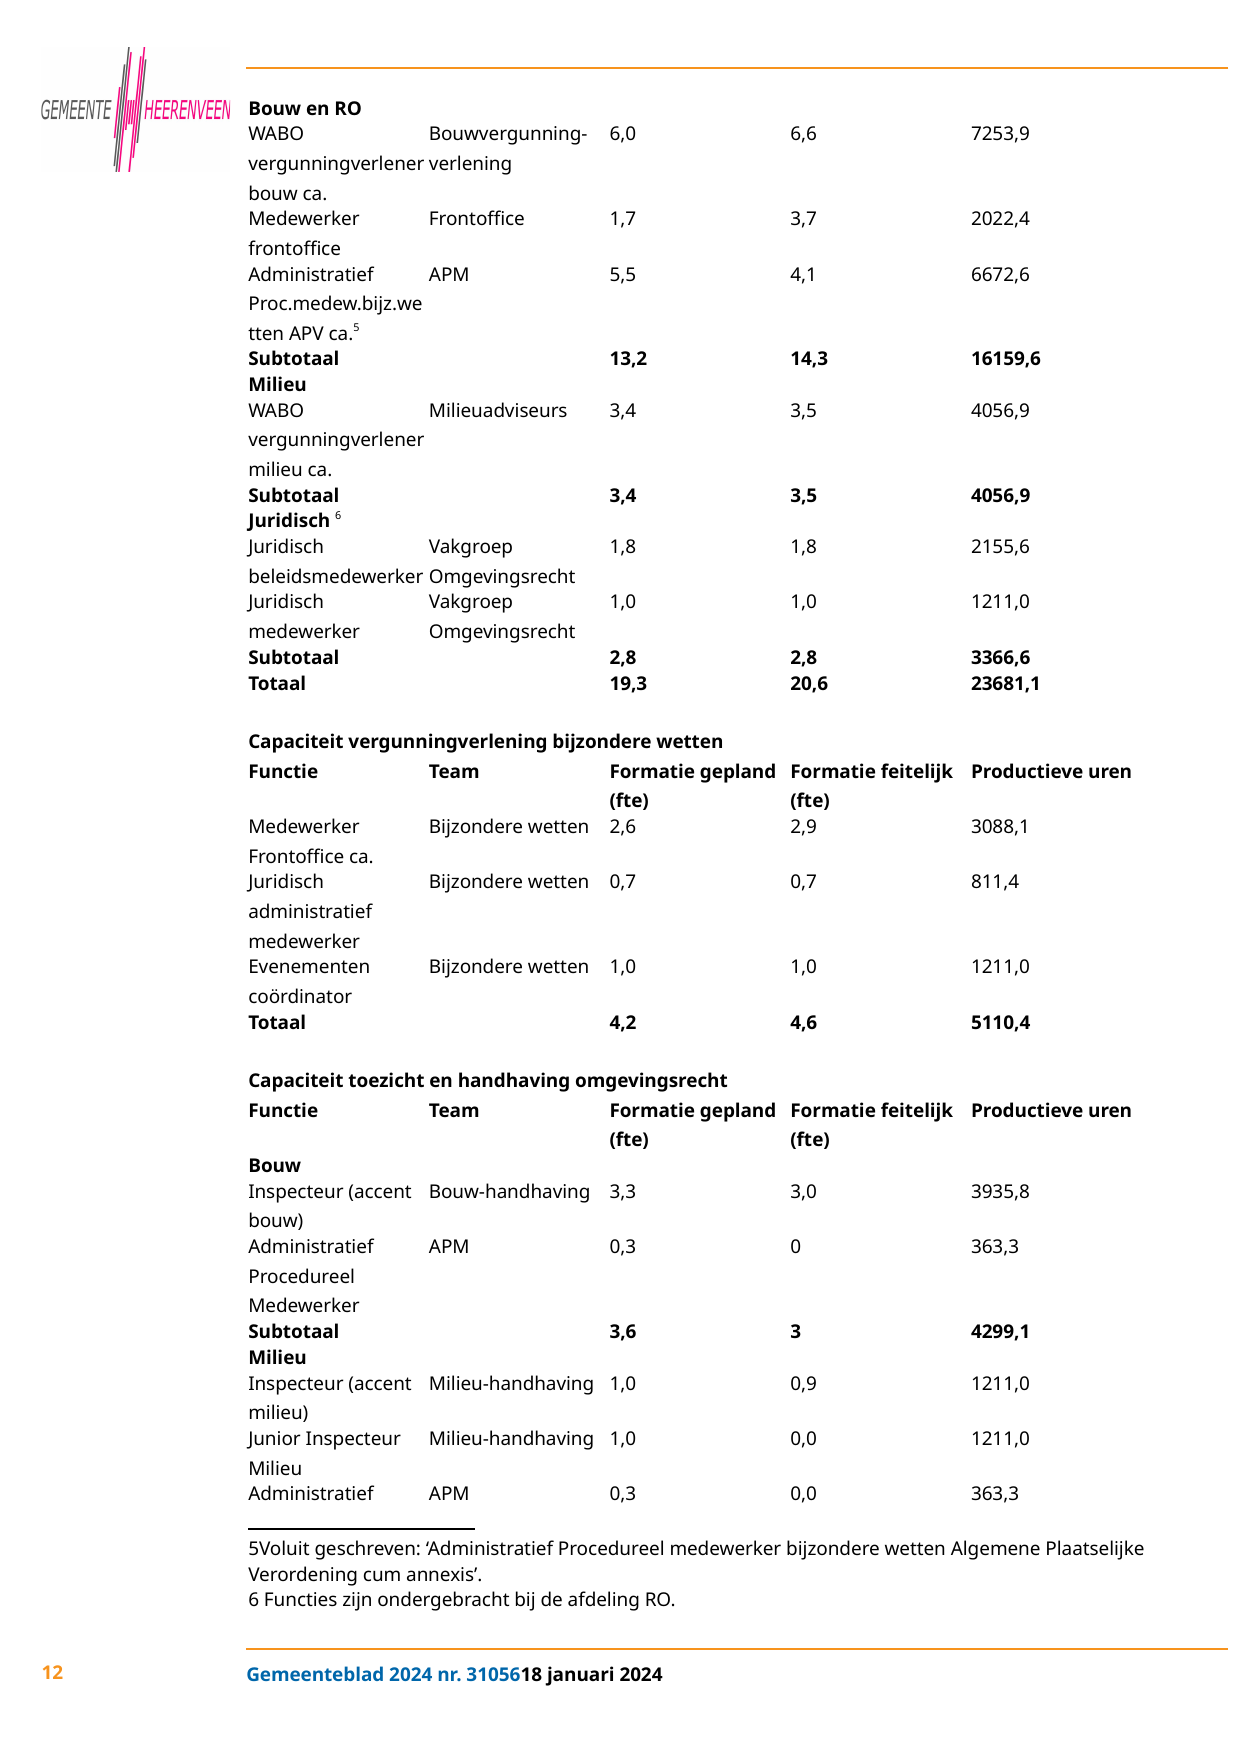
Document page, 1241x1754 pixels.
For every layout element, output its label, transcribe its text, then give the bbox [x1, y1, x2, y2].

table_cell [429, 95, 609, 121]
table_cell Subtotaal [248, 346, 429, 371]
table_cell WABO vergunningverlener milieu ca. [248, 397, 429, 482]
table_header Functie [248, 758, 429, 813]
table_cell 1,0 [609, 1425, 790, 1480]
table_cell [971, 508, 1152, 533]
table_cell 1211,0 [971, 1370, 1152, 1425]
table_cell [609, 95, 790, 121]
table_cell Milieu-handhaving [429, 1370, 609, 1425]
table_cell [429, 482, 609, 508]
table_cell 1,0 [609, 1370, 790, 1425]
picture [41, 47, 231, 172]
table_cell 2,9 [790, 813, 971, 869]
table_cell Milieuadviseurs [429, 397, 609, 482]
table_cell 1211,0 [971, 954, 1152, 1009]
table_cell Juridisch administratief medewerker [248, 869, 429, 953]
table_cell 3,7 [790, 205, 971, 261]
table_cell 363,3 [971, 1234, 1152, 1318]
table_cell 0,3 [609, 1234, 790, 1318]
table_cell Inspecteur (accent milieu) [248, 1370, 429, 1425]
table_cell [971, 371, 1152, 397]
table_cell 14,3 [790, 346, 971, 371]
table_cell Evenementen coördinator [248, 954, 429, 1009]
table_cell Bouw-handhaving [429, 1178, 609, 1233]
table_cell Subtotaal [248, 482, 429, 508]
table_cell 3088,1 [971, 813, 1152, 869]
table_cell [609, 371, 790, 397]
table_cell 0,9 [790, 1370, 971, 1425]
table_cell 3935,8 [971, 1178, 1152, 1233]
table_cell 3,3 [609, 1178, 790, 1233]
table_cell APM [429, 1480, 609, 1506]
table_cell 4,2 [609, 1009, 790, 1034]
table_cell 1,8 [790, 534, 971, 589]
table_cell 2155,6 [971, 534, 1152, 589]
table_cell Totaal [248, 670, 429, 696]
table_header Formatie gepland (fte) [609, 758, 790, 813]
table_cell 1211,0 [971, 1425, 1152, 1480]
table_cell 4056,9 [971, 482, 1152, 508]
table_cell [971, 1153, 1152, 1178]
table_header Productieve uren [971, 1097, 1152, 1152]
table_cell Bouw en RO [248, 95, 429, 121]
table_cell 3,6 [609, 1318, 790, 1344]
table_cell 6672,6 [971, 261, 1152, 346]
table_cell 19,3 [609, 670, 790, 696]
table_cell 3,4 [609, 397, 790, 482]
table_cell 1211,0 [971, 589, 1152, 644]
table_cell Medewerker frontoffice [248, 205, 429, 261]
table_cell [790, 371, 971, 397]
table_cell 2022,4 [971, 205, 1152, 261]
table_header Formatie feitelijk (fte) [790, 1097, 971, 1152]
table_cell 3 [790, 1318, 971, 1344]
table_cell 16159,6 [971, 346, 1152, 371]
table_cell [971, 1344, 1152, 1370]
table_cell [609, 508, 790, 533]
table_cell Vakgroep Omgevingsrecht [429, 589, 609, 644]
table_cell 23681,1 [971, 670, 1152, 696]
table_cell Junior Inspecteur Milieu [248, 1425, 429, 1480]
table_cell 4056,9 [971, 397, 1152, 482]
table_cell 20,6 [790, 670, 971, 696]
table_cell [429, 1344, 609, 1370]
table_cell Administratief [248, 1480, 429, 1506]
table_cell Milieu [248, 371, 429, 397]
table_cell 1,0 [609, 589, 790, 644]
table_cell 4,1 [790, 261, 971, 346]
table_cell 1,7 [609, 205, 790, 261]
table_cell WABO vergunningverlener bouw ca. [248, 121, 429, 205]
table_cell Frontoffice [429, 205, 609, 261]
table_cell Milieu-handhaving [429, 1425, 609, 1480]
table_cell 1,0 [790, 589, 971, 644]
table_cell [429, 644, 609, 670]
table_cell 3,4 [609, 482, 790, 508]
table_cell 5,5 [609, 261, 790, 346]
table_cell 4,6 [790, 1009, 971, 1034]
table_cell [790, 1344, 971, 1370]
table_cell 3,5 [790, 482, 971, 508]
table_cell [790, 1153, 971, 1178]
table_cell 811,4 [971, 869, 1152, 953]
table_cell Milieu [248, 1344, 429, 1370]
text Capaciteit toezicht en handhaving omgevingsrecht [248, 1067, 1152, 1093]
table_cell 2,8 [609, 644, 790, 670]
table_cell 2,8 [790, 644, 971, 670]
table_cell Subtotaal [248, 1318, 429, 1344]
table_cell Inspecteur (accent bouw) [248, 1178, 429, 1233]
table_header Productieve uren [971, 758, 1152, 813]
table_cell [429, 508, 609, 533]
table_cell Vakgroep Omgevingsrecht [429, 534, 609, 589]
table_cell APM [429, 1234, 609, 1318]
table_cell Juridisch medewerker [248, 589, 429, 644]
table_cell 3366,6 [971, 644, 1152, 670]
table_cell Juridisch beleidsmedewerker [248, 534, 429, 589]
table_header Functie [248, 1097, 429, 1152]
table_cell Bijzondere wetten [429, 813, 609, 869]
table_cell 1,0 [609, 954, 790, 1009]
table_cell [609, 1344, 790, 1370]
table_cell 0,7 [609, 869, 790, 953]
table_cell 2,6 [609, 813, 790, 869]
table_cell 0,0 [790, 1480, 971, 1506]
table_cell 3,5 [790, 397, 971, 482]
table_cell Administratief Proc.medew.bijz.wetten APV ca. [248, 261, 429, 346]
table_cell [429, 1009, 609, 1034]
table_cell 6,0 [609, 121, 790, 205]
table_cell 3,0 [790, 1178, 971, 1233]
table_cell [609, 1153, 790, 1178]
table_cell Totaal [248, 1009, 429, 1034]
table_cell 1,0 [790, 954, 971, 1009]
table_cell 0 [790, 1234, 971, 1318]
table_cell 0,7 [790, 869, 971, 953]
table_cell 363,3 [971, 1480, 1152, 1506]
table_cell 1,8 [609, 534, 790, 589]
table_cell [790, 508, 971, 533]
table_cell [790, 95, 971, 121]
table_cell 7253,9 [971, 121, 1152, 205]
table_cell Bouw [248, 1153, 429, 1178]
text Capaciteit vergunningverlening bijzondere wetten [248, 728, 1152, 754]
table_cell 0,0 [790, 1425, 971, 1480]
table_cell [429, 1153, 609, 1178]
table_cell [429, 371, 609, 397]
table_cell 0,3 [609, 1480, 790, 1506]
table_cell 6,6 [790, 121, 971, 205]
table_header Formatie feitelijk (fte) [790, 758, 971, 813]
table_cell Bijzondere wetten [429, 869, 609, 953]
table_header Team [429, 758, 609, 813]
table_cell 4299,1 [971, 1318, 1152, 1344]
table_cell 5110,4 [971, 1009, 1152, 1034]
table_cell Medewerker Frontoffice ca. [248, 813, 429, 869]
table_cell Subtotaal [248, 644, 429, 670]
table_cell Bijzondere wetten [429, 954, 609, 1009]
table_cell [429, 670, 609, 696]
table_cell [429, 346, 609, 371]
table_cell APM [429, 261, 609, 346]
table_cell Administratief Procedureel Medewerker [248, 1234, 429, 1318]
table_cell [429, 1318, 609, 1344]
table_header Formatie gepland (fte) [609, 1097, 790, 1152]
table_cell Juridisch [248, 508, 429, 533]
table_cell [971, 95, 1152, 121]
table_cell 13,2 [609, 346, 790, 371]
table_header Team [429, 1097, 609, 1152]
table_cell Bouwvergunning-verlening [429, 121, 609, 205]
